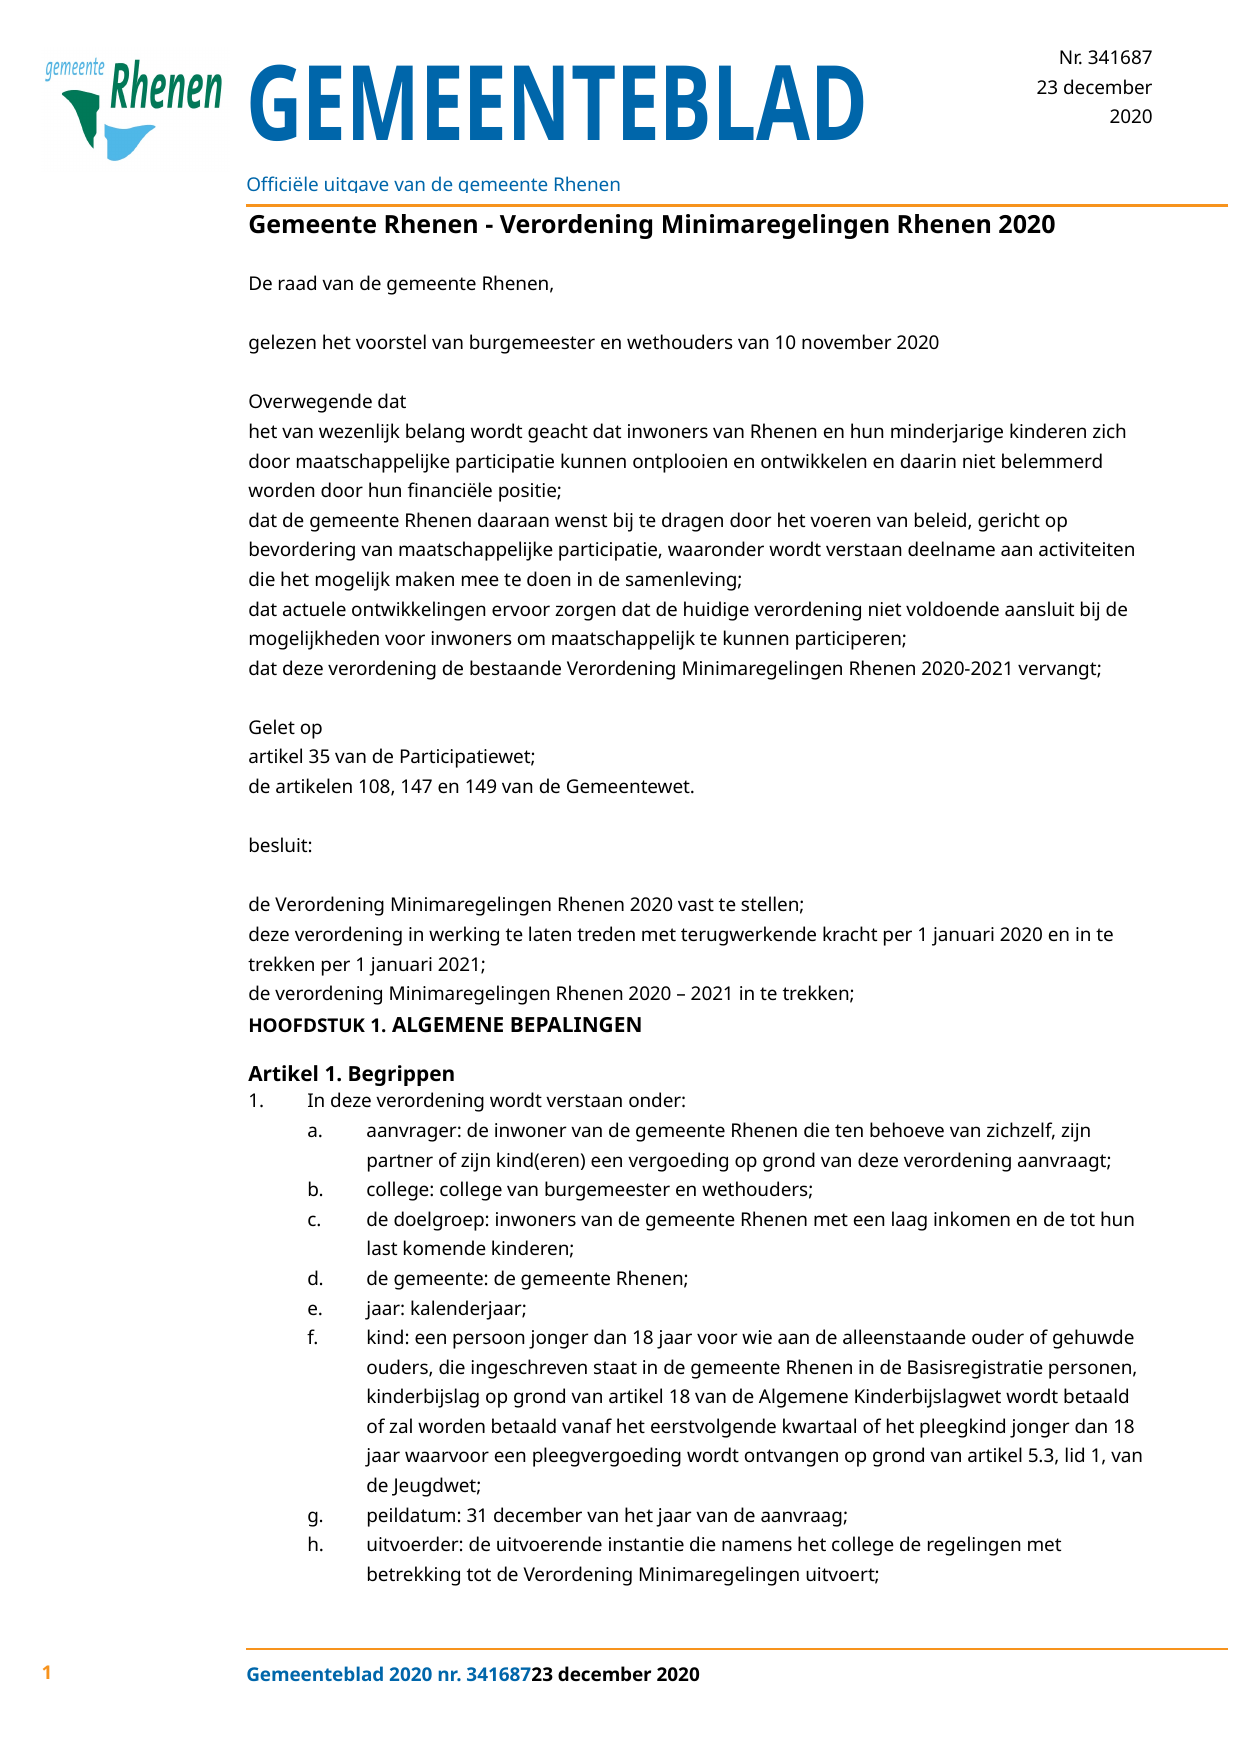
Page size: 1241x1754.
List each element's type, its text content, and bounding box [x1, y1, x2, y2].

list jaar: kalenderjaar; [307, 1295, 1152, 1320]
list aanvrager: de inwoner van de gemeente Rhenen die ten behoeve van zichzelf, zijn partner of zijn kind(eren) een vergoeding op grond van deze verordening aanvraagt; [307, 1117, 1152, 1172]
list peildatum: 31 december van het jaar van de aanvraag; [307, 1502, 1152, 1527]
text Gemeente Rhenen - Verordening Minimaregelingen Rhenen 2020 [248, 207, 1152, 241]
text Overwegende dat [248, 389, 1152, 414]
text de artikelen 108, 147 en 149 van de Gemeentewet. [248, 773, 1152, 799]
list kind: een persoon jonger dan 18 jaar voor wie aan de alleenstaande ouder of gehuwde ouders, die ingeschreven staat in de gemeente Rhenen in de Basisregistratie personen, kinderbijslag op grond van artikel 18 van de Algemene Kinderbijslagwet wordt betaald of zal worden betaald vanaf het eerstvolgende kwartaal of het pleegkind jonger dan 18 jaar waarvoor een pleegvergoeding wordt ontvangen op grond van artikel 5.3, lid 1, van de Jeugdwet; [307, 1324, 1152, 1498]
text dat deze verordening de bestaande Verordening Minimaregelingen Rhenen 2020-2021 vervangt; [248, 655, 1152, 681]
text de Verordening Minimaregelingen Rhenen 2020 vast te stellen; [248, 892, 1152, 917]
text Gelet op [248, 714, 1152, 740]
text besluit: [248, 832, 1152, 858]
text de verordening Minimaregelingen Rhenen 2020 – 2021 in te trekken; [248, 980, 1152, 1006]
text deze verordening in werking te laten treden met terugwerkende kracht per 1 januari 2020 en in te trekken per 1 januari 2021; [248, 921, 1152, 976]
text De raad van de gemeente Rhenen, [248, 270, 1152, 296]
text dat de gemeente Rhenen daaraan wenst bij te dragen door het voeren van beleid, gericht op bevordering van maatschappelijke participatie, waaronder wordt verstaan deelname aan activiteiten die het mogelijk maken mee te doen in de samenleving; [248, 507, 1152, 592]
list de doelgroep: inwoners van de gemeente Rhenen met een laag inkomen en de tot hun last komende kinderen; [307, 1206, 1152, 1261]
text HOOFDSTUK 1. ALGEMENE BEPALINGEN [248, 1010, 1152, 1038]
text gelezen het voorstel van burgemeester en wethouders van 10 november 2020 [248, 329, 1152, 355]
text Artikel 1. Begrippen [248, 1059, 1152, 1088]
list de gemeente: de gemeente Rhenen; [307, 1265, 1152, 1291]
text het van wezenlijk belang wordt geacht dat inwoners van Rhenen en hun minderjarige kinderen zich door maatschappelijke participatie kunnen ontplooien en ontwikkelen en daarin niet belemmerd worden door hun financiële positie; [248, 418, 1152, 503]
text artikel 35 van de Participatiewet; [248, 744, 1152, 769]
picture [41, 47, 231, 172]
list college: college van burgemeester en wethouders; [307, 1176, 1152, 1202]
text dat actuele ontwikkelingen ervoor zorgen dat de huidige verordening niet voldoende aansluit bij de mogelijkheden voor inwoners om maatschappelijk te kunnen participeren; [248, 596, 1152, 651]
list uitvoerder: de uitvoerende instantie die namens het college de regelingen met betrekking tot de Verordening Minimaregelingen uitvoert; [307, 1531, 1152, 1587]
list In deze verordening wordt verstaan onder: [248, 1088, 1152, 1113]
